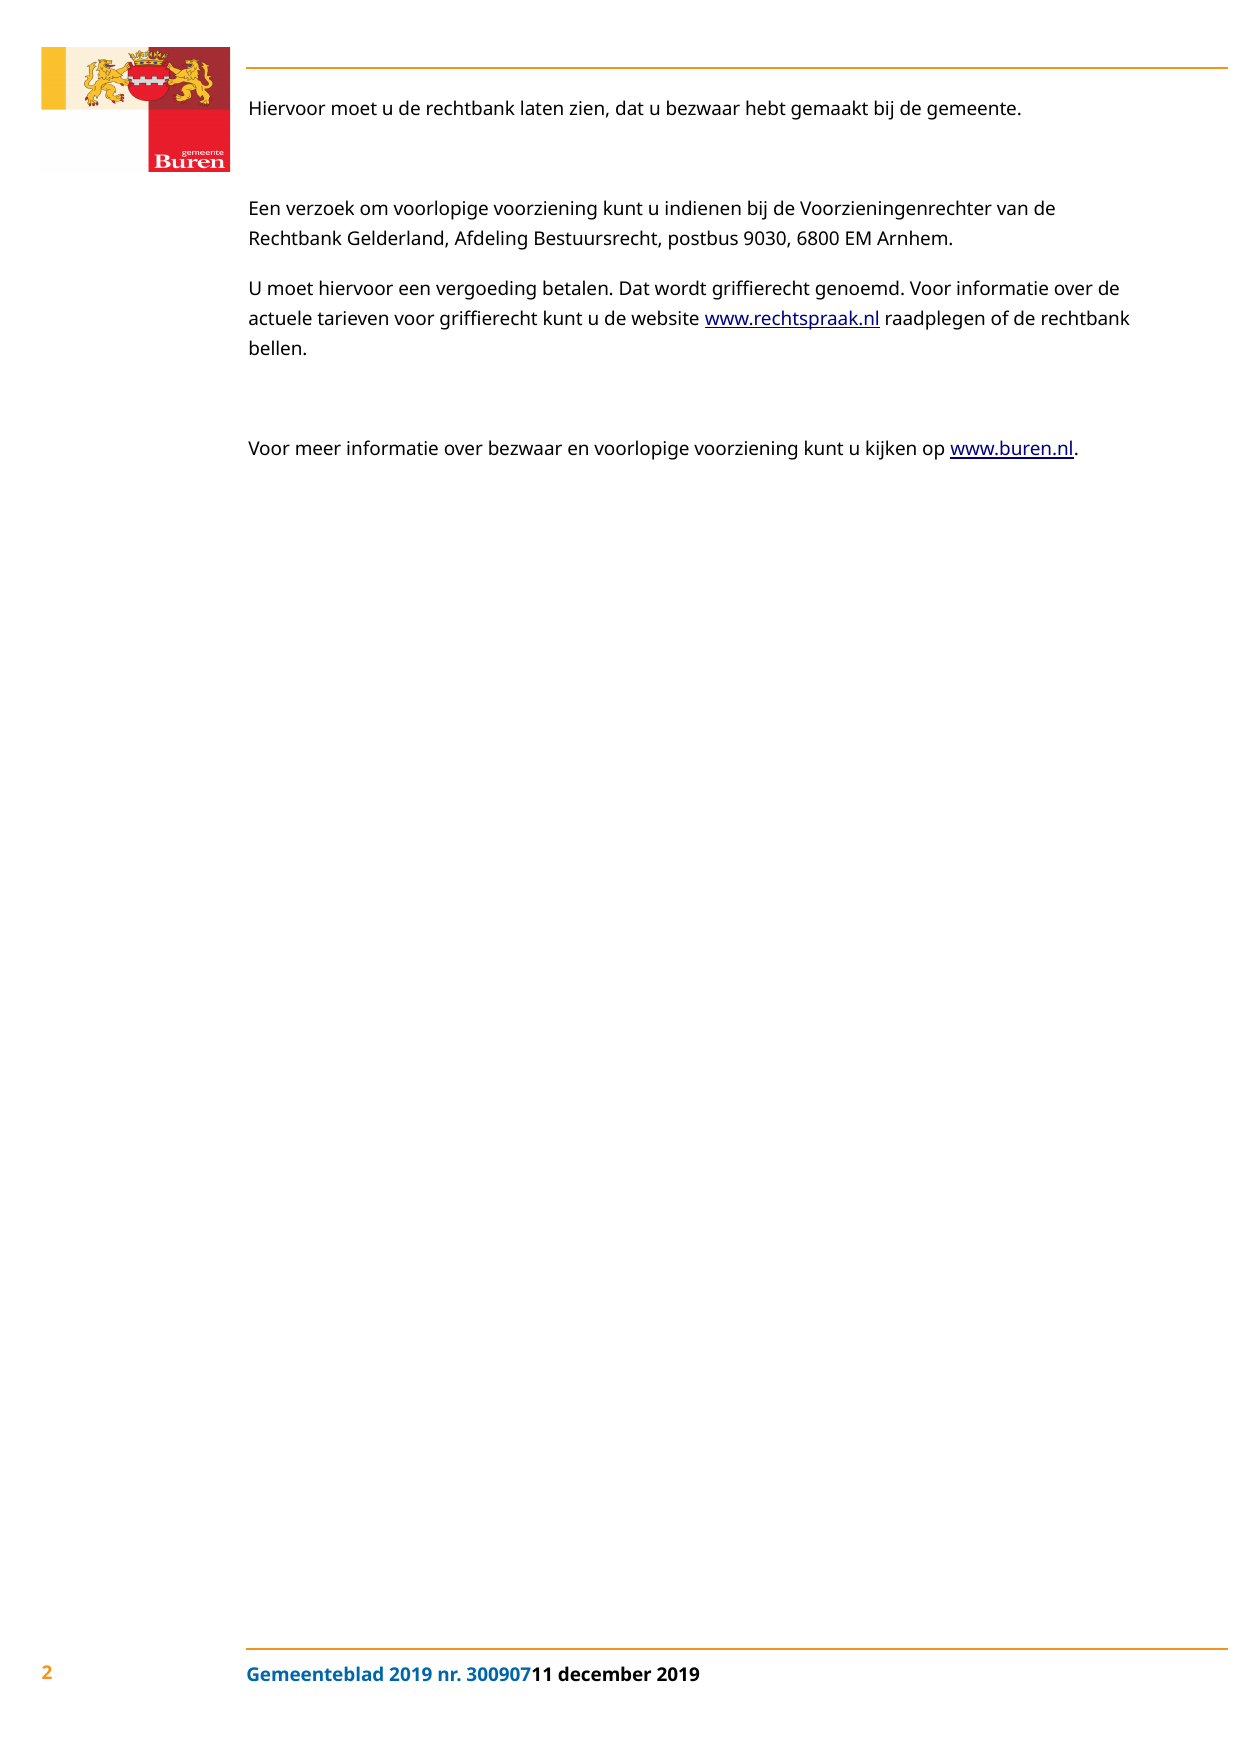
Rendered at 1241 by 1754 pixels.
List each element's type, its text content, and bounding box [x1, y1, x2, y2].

text Hiervoor moet u de rechtbank laten zien, dat u bezwaar hebt gemaakt bij de gemeente. [248, 95, 1152, 121]
text Voor meer informatie over bezwaar en voorlopige voorziening kunt u kijken op www.buren.nl. [248, 436, 1152, 461]
text U moet hiervoor een vergoeding betalen. Dat wordt griffierecht genoemd. Voor informatie over de actuele tarieven voor griffierecht kunt u de website www.rechtspraak.nl raadplegen of de rechtbank bellen. [248, 276, 1152, 361]
text Een verzoek om voorlopige voorziening kunt u indienen bij de Voorzieningenrechter van de Rechtbank Gelderland, Afdeling Bestuursrecht, postbus 9030, 6800 EM Arnhem. [248, 196, 1152, 251]
picture [41, 47, 231, 172]
